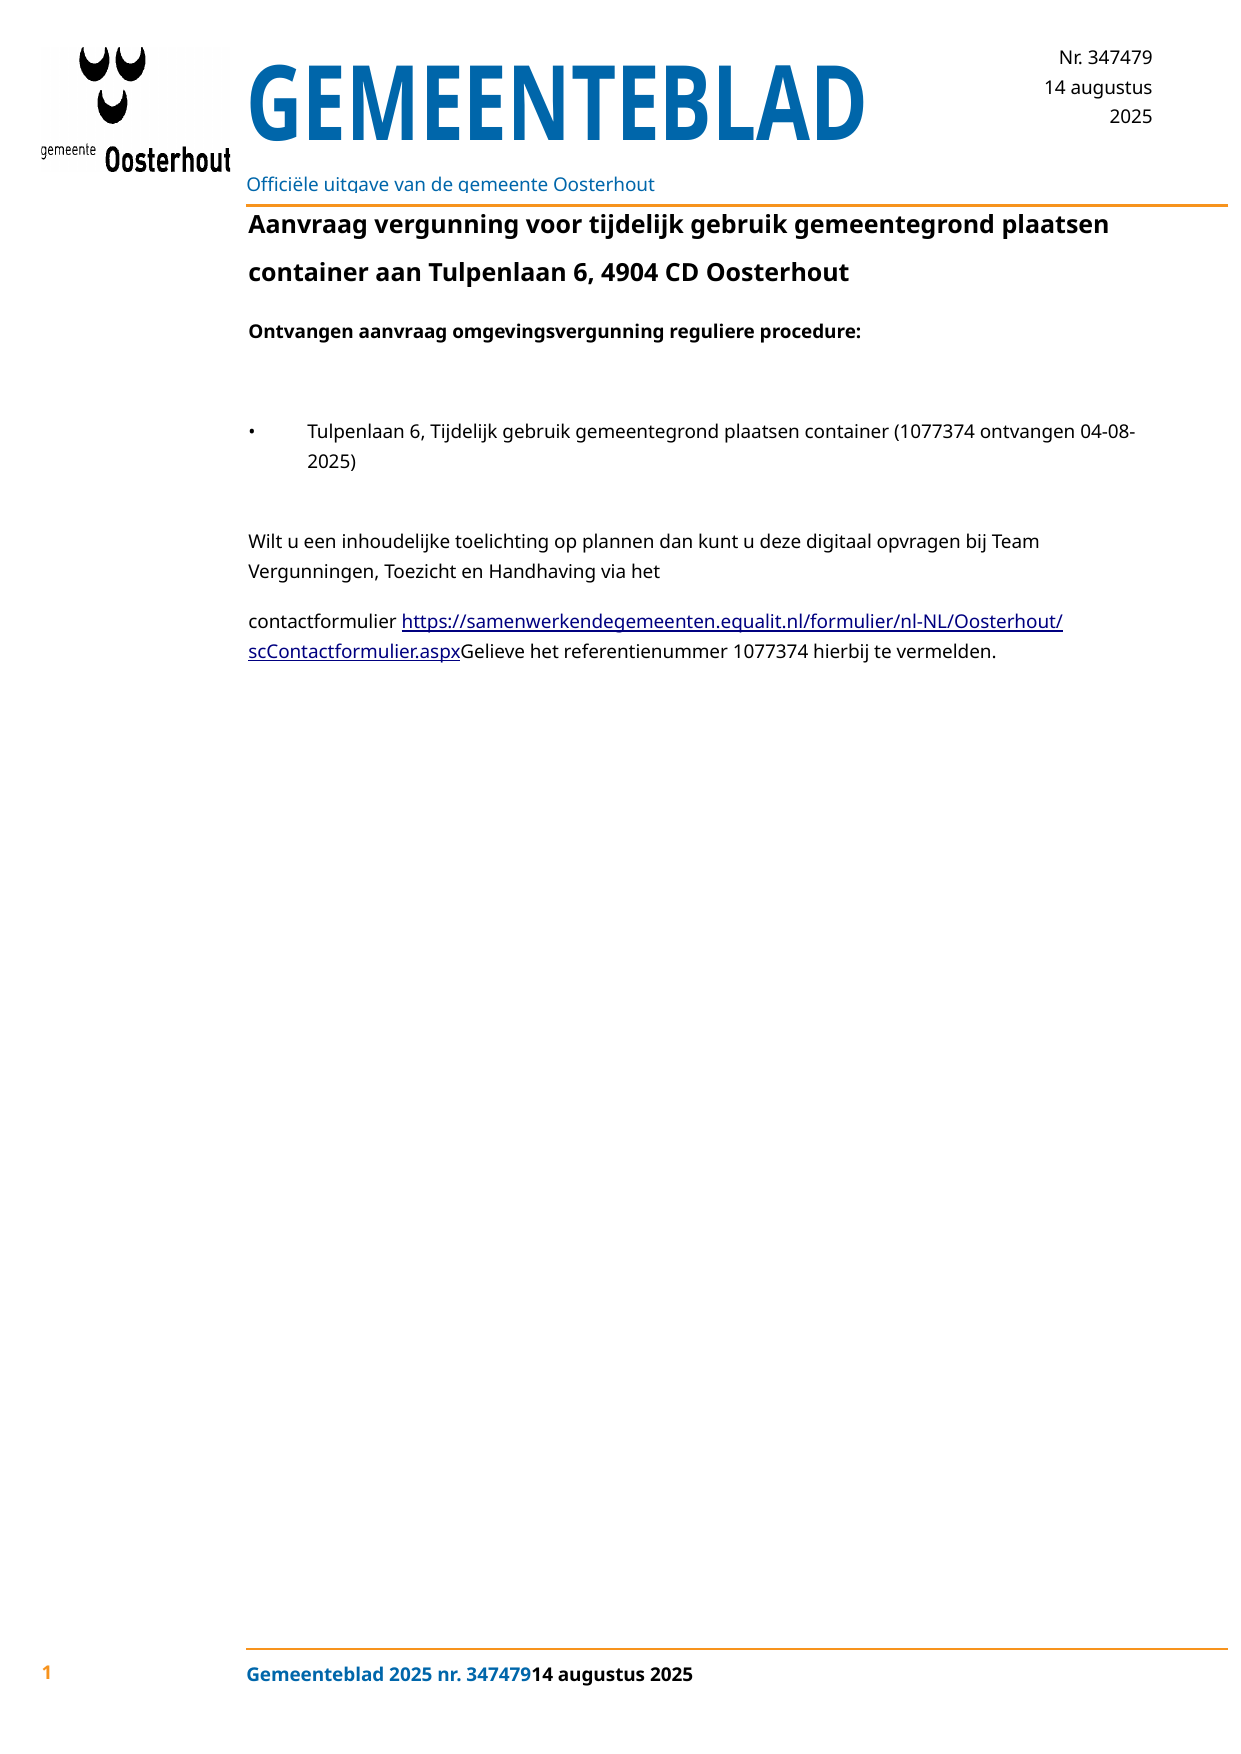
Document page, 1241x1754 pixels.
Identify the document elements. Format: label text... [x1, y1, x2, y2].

text Ontvangen aanvraag omgevingsvergunning reguliere procedure: [248, 318, 1152, 344]
text Wilt u een inhoudelijke toelichting op plannen dan kunt u deze digitaal opvragen bij Team Vergunningen, Toezicht en Handhaving via het [248, 528, 1152, 584]
picture [41, 47, 231, 172]
list Tulpenlaan 6, Tijdelijk gebruik gemeentegrond plaatsen container (1077374 ontvangen 04-08-2025) [248, 419, 1152, 474]
text contactformulier https://samenwerkendegemeenten.equalit.nl/formulier/nl-NL/Oosterhout/scContactformulier.aspxGelieve het referentienummer 1077374 hierbij te vermelden. [248, 608, 1152, 664]
text Aanvraag vergunning voor tijdelijk gebruik gemeentegrond plaatsen container aan Tulpenlaan 6, 4904 CD Oosterhout [248, 207, 1152, 288]
